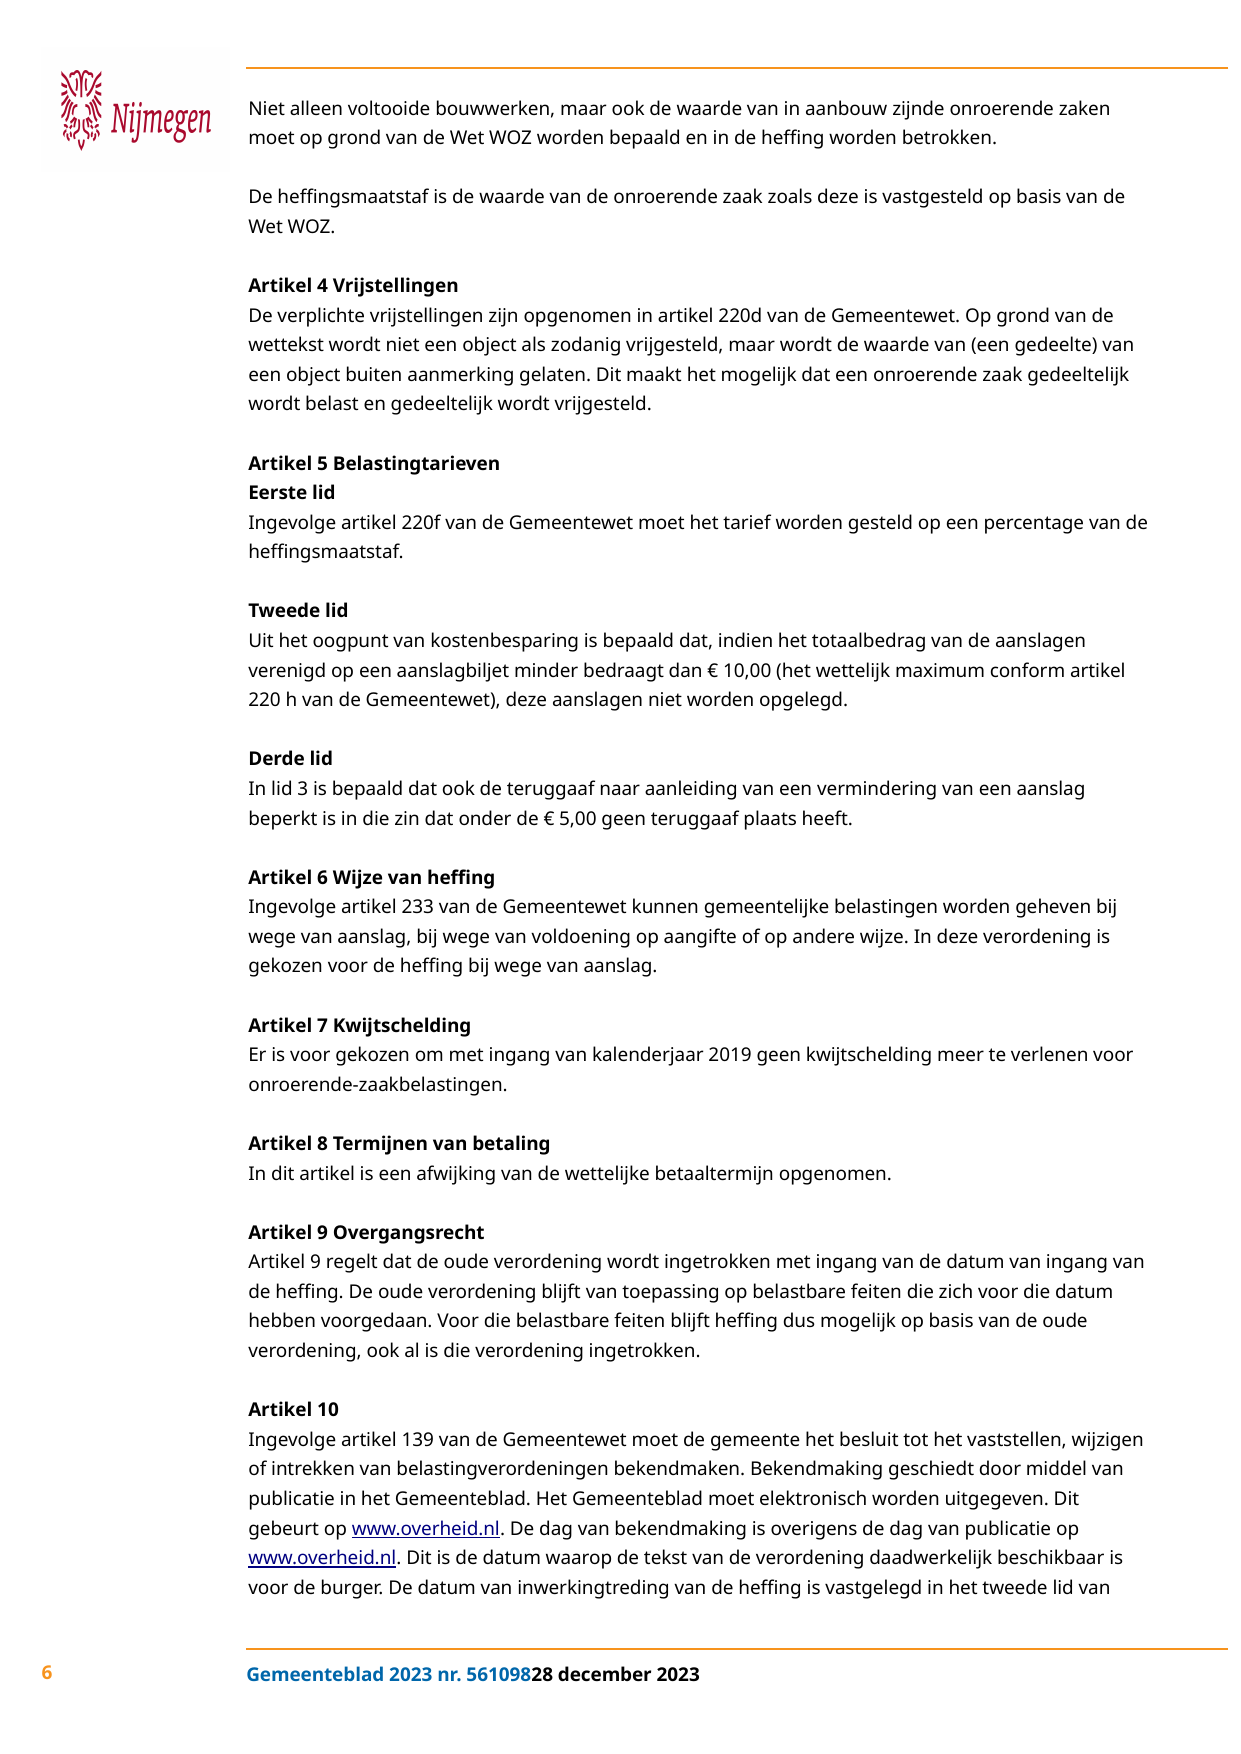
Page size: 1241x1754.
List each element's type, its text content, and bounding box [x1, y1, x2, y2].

text In lid 3 is bepaald dat ook de teruggaaf naar aanleiding van een vermindering van een aanslag beperkt is in die zin dat onder de € 5,00 geen teruggaaf plaats heeft. [248, 775, 1152, 831]
text Artikel 8 Termijnen van betaling [248, 1130, 1152, 1156]
text Tweede lid [248, 598, 1152, 623]
text Derde lid [248, 746, 1152, 771]
text Artikel 5 Belastingtarieven [248, 450, 1152, 476]
picture [41, 47, 231, 172]
text Uit het oogpunt van kostenbesparing is bepaald dat, indien het totaalbedrag van de aanslagen verenigd op een aanslagbiljet minder bedraagt dan € 10,00 (het wettelijk maximum conform artikel 220 h van de Gemeentewet), deze aanslagen niet worden opgelegd. [248, 627, 1152, 712]
text Artikel 6 Wijze van heffing [248, 864, 1152, 890]
text Artikel 9 regelt dat de oude verordening wordt ingetrokken met ingang van de datum van ingang van de heffing. De oude verordening blijft van toepassing op belastbare feiten die zich voor die datum hebben voorgedaan. Voor die belastbare feiten blijft heffing dus mogelijk op basis van de oude verordening, ook al is die verordening ingetrokken. [248, 1248, 1152, 1363]
text Ingevolge artikel 233 van de Gemeentewet kunnen gemeentelijke belastingen worden geheven bij wege van aanslag, bij wege van voldoening op aangifte of op andere wijze. In deze verordening is gekozen voor de heffing bij wege van aanslag. [248, 893, 1152, 978]
text De heffingsmaatstaf is de waarde van de onroerende zaak zoals deze is vastgesteld op basis van de Wet WOZ. [248, 183, 1152, 239]
text De verplichte vrijstellingen zijn opgenomen in artikel 220d van de Gemeentewet. Op grond van de wettekst wordt niet een object als zodanig vrijgesteld, maar wordt de waarde van (een gedeelte) van een object buiten aanmerking gelaten. Dit maakt het mogelijk dat een onroerende zaak gedeeltelijk wordt belast en gedeeltelijk wordt vrijgesteld. [248, 302, 1152, 416]
text Artikel 10 [248, 1396, 1152, 1422]
text Er is voor gekozen om met ingang van kalenderjaar 2019 geen kwijtschelding meer te verlenen voor onroerende-zaakbelastingen. [248, 1041, 1152, 1097]
text Artikel 7 Kwijtschelding [248, 1012, 1152, 1038]
text Niet alleen voltooide bouwwerken, maar ook de waarde van in aanbouw zijnde onroerende zaken moet op grond van de Wet WOZ worden bepaald en in de heffing worden betrokken. [248, 95, 1152, 150]
text Artikel 4 Vrijstellingen [248, 272, 1152, 298]
text Ingevolge artikel 220f van de Gemeentewet moet het tarief worden gesteld op een percentage van de heffingsmaatstaf. [248, 509, 1152, 564]
text Eerste lid [248, 479, 1152, 505]
text Ingevolge artikel 139 van de Gemeentewet moet de gemeente het besluit tot het vaststellen, wijzigen of intrekken van belastingverordeningen bekendmaken. Bekendmaking geschiedt door middel van publicatie in het Gemeenteblad. Het Gemeenteblad moet elektronisch worden uitgegeven. Dit gebeurt op www.overheid.nl. De dag van bekendmaking is overigens de dag van publicatie op www.overheid.nl. Dit is de datum waarop de tekst van de verordening daadwerkelijk beschikbaar is voor de burger. De datum van inwerkingtreding van de heffing is vastgelegd in het tweede lid van [248, 1426, 1152, 1600]
text In dit artikel is een afwijking van de wettelijke betaaltermijn opgenomen. [248, 1160, 1152, 1186]
text Artikel 9 Overgangsrecht [248, 1219, 1152, 1245]
